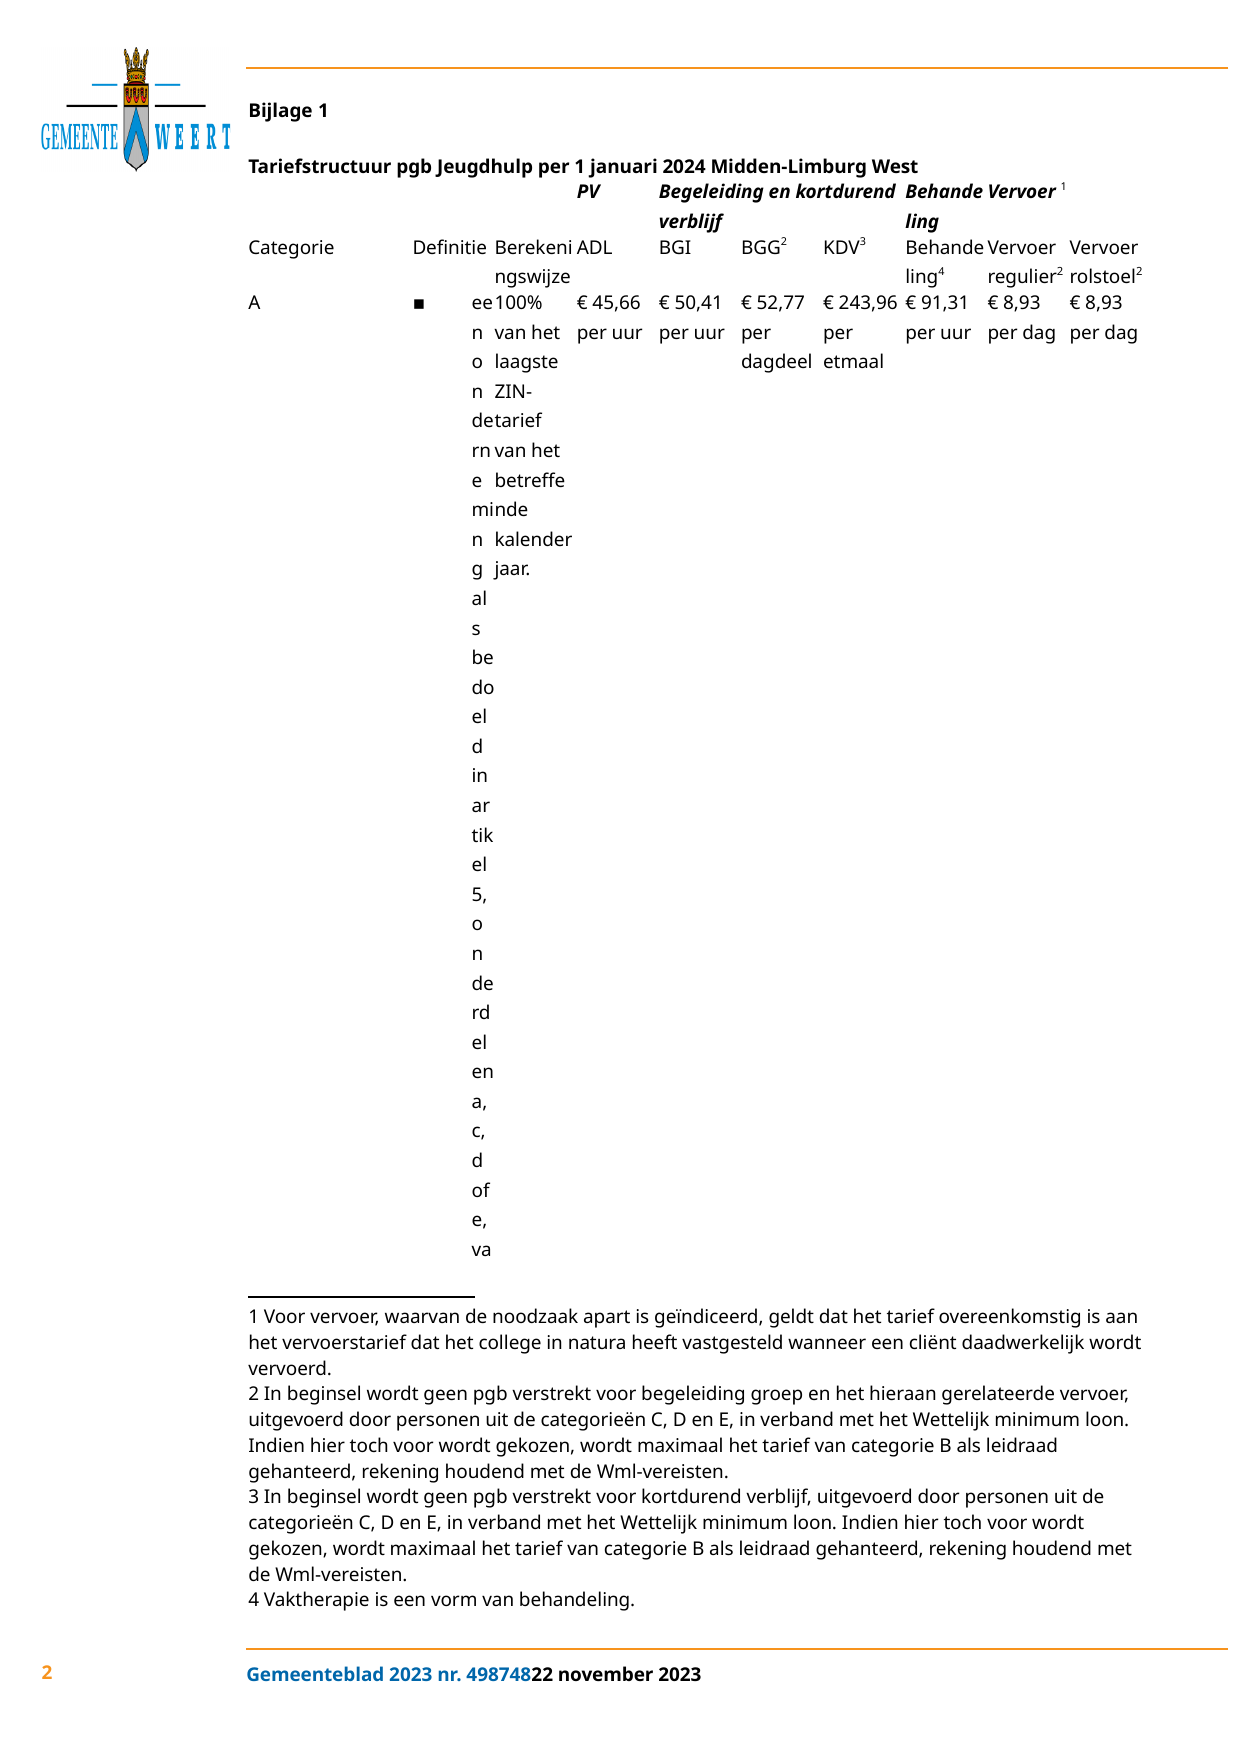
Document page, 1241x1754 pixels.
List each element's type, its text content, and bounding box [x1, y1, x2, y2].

table_cell Berekeningswijze [494, 234, 577, 289]
table_cell € 50,41 per uur [659, 289, 741, 1262]
table_cell Categorie [248, 234, 412, 289]
table_cell A [248, 289, 330, 1262]
table_cell Begeleiding en kortdurend verblijf [659, 179, 905, 234]
table_cell € 52,77 per dagdeel [741, 289, 823, 1262]
table_cell Definitie [412, 234, 494, 289]
table_cell € 45,66 per uur [577, 289, 659, 1262]
table_cell Behandeling [905, 234, 987, 289]
table_cell Vervoer rolstoel2 [1069, 234, 1152, 289]
table_cell 100% van het laagste ZIN-tarief van het betreffende kalenderjaar. [494, 289, 577, 1262]
table_cell € 91,31 per uur [905, 289, 987, 1262]
table_cell Vervoer regulier2 [987, 234, 1069, 289]
table_cell PV [577, 179, 659, 234]
table_cell [330, 289, 412, 1262]
table_cell ADL [577, 234, 659, 289]
table_header Tariefstructuur pgb Jeugdhulp per 1 januari 2024 Midden-Limburg West [248, 153, 1152, 179]
table_cell een onderneming als bedoeld in artikel 5, onderdelen a, c, d of e, va [412, 289, 494, 1262]
picture [41, 47, 231, 172]
table_cell KDV [823, 234, 905, 289]
table_cell BGI [659, 234, 741, 289]
text Bijlage 1 [248, 95, 1152, 123]
table_cell Vervoer [987, 179, 1152, 234]
table_cell [494, 179, 577, 234]
table_cell BGG [741, 234, 823, 289]
table_cell Behandeling [905, 179, 987, 234]
table_cell € 243,96 per etmaal [823, 289, 905, 1262]
table_cell € 8,93 per dag [987, 289, 1069, 1262]
table_cell [248, 179, 494, 234]
table_cell € 8,93 per dag [1069, 289, 1152, 1262]
